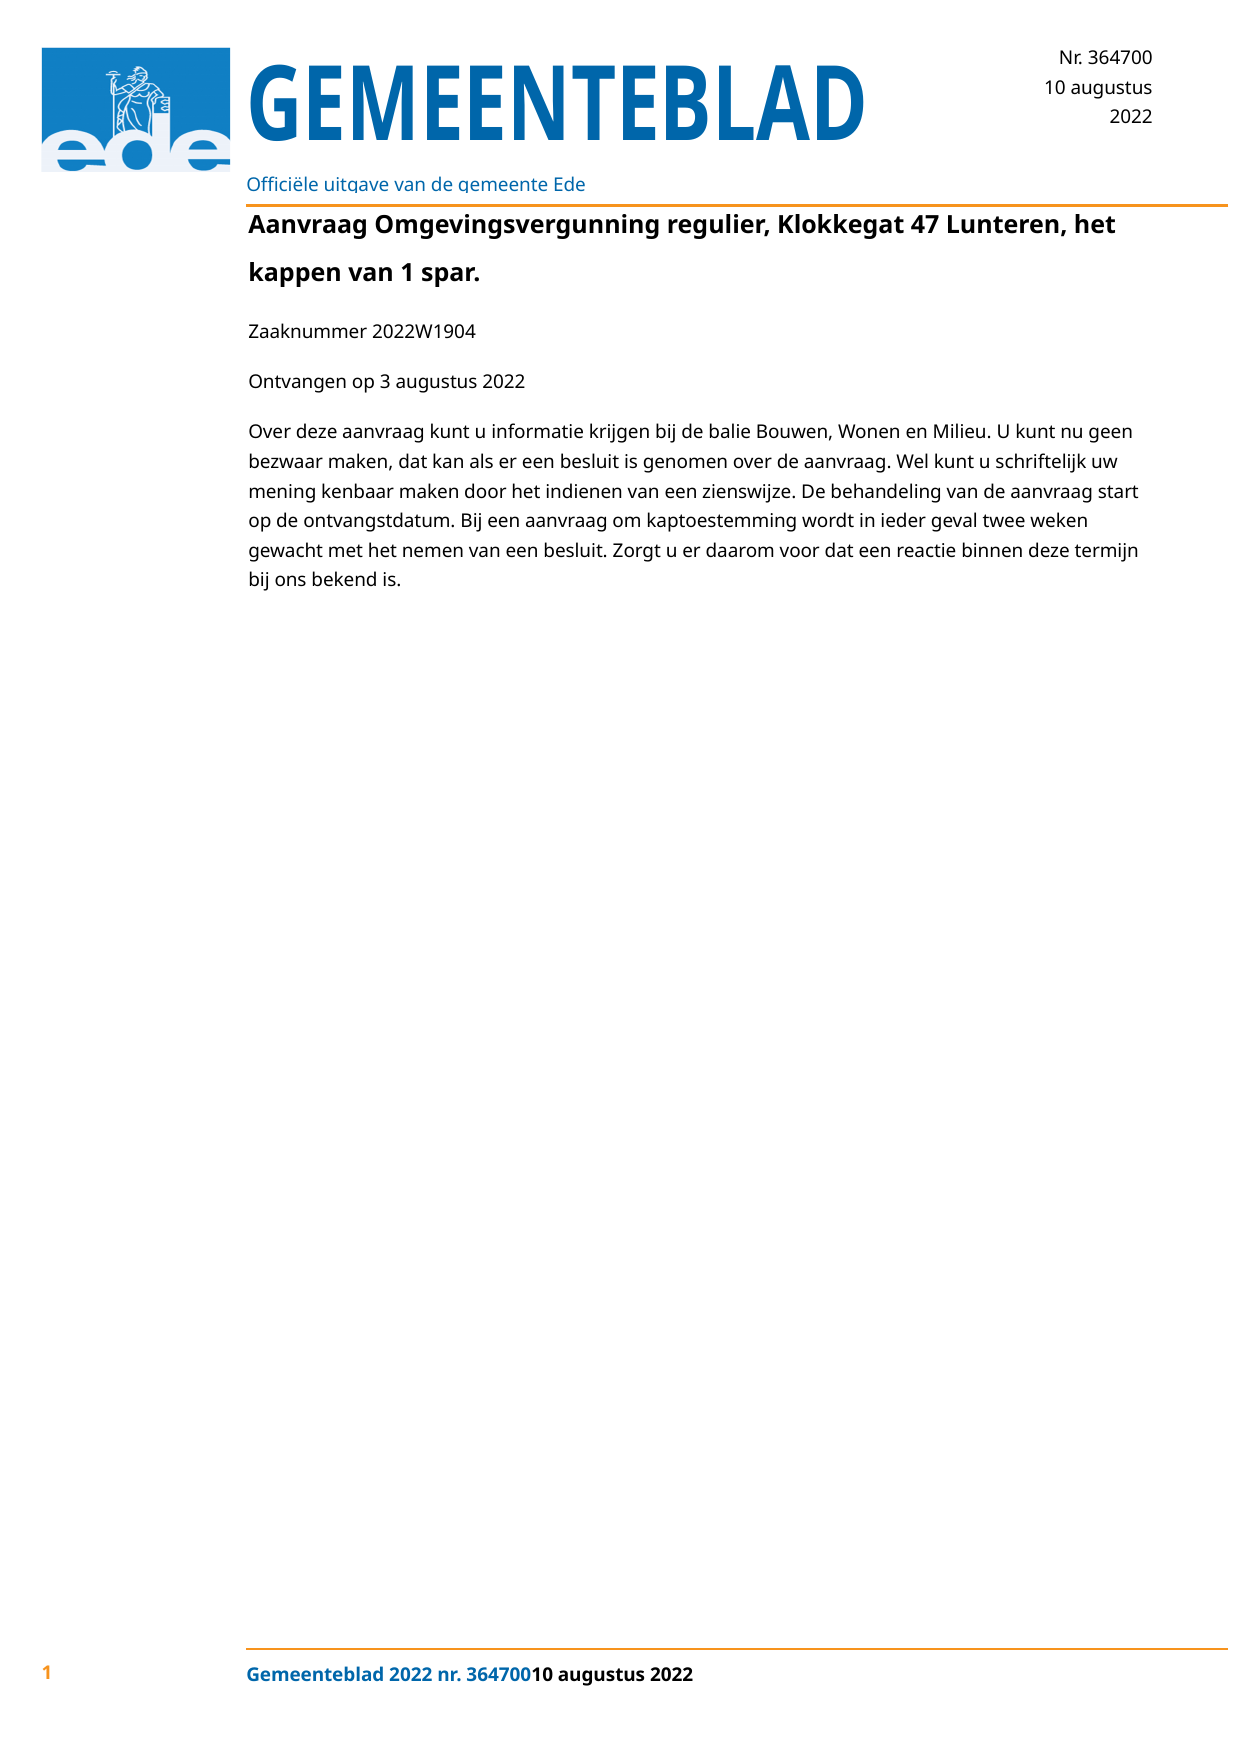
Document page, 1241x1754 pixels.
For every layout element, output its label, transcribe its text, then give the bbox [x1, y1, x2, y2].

text Ontvangen op 3 augustus 2022 [248, 368, 1152, 394]
text Zaaknummer 2022W1904 [248, 318, 1152, 344]
picture [41, 47, 231, 172]
text Aanvraag Omgevingsvergunning regulier, Klokkegat 47 Lunteren, het kappen van 1 spar. [248, 207, 1152, 288]
text Over deze aanvraag kunt u informatie krijgen bij de balie Bouwen, Wonen en Milieu. U kunt nu geen bezwaar maken, dat kan als er een besluit is genomen over de aanvraag. Wel kunt u schriftelijk uw mening kenbaar maken door het indienen van een zienswijze. De behandeling van de aanvraag start op de ontvangstdatum. Bij een aanvraag om kaptoestemming wordt in ieder geval twee weken gewacht met het nemen van een besluit. Zorgt u er daarom voor dat een reactie binnen deze termijn bij ons bekend is. [248, 419, 1152, 592]
